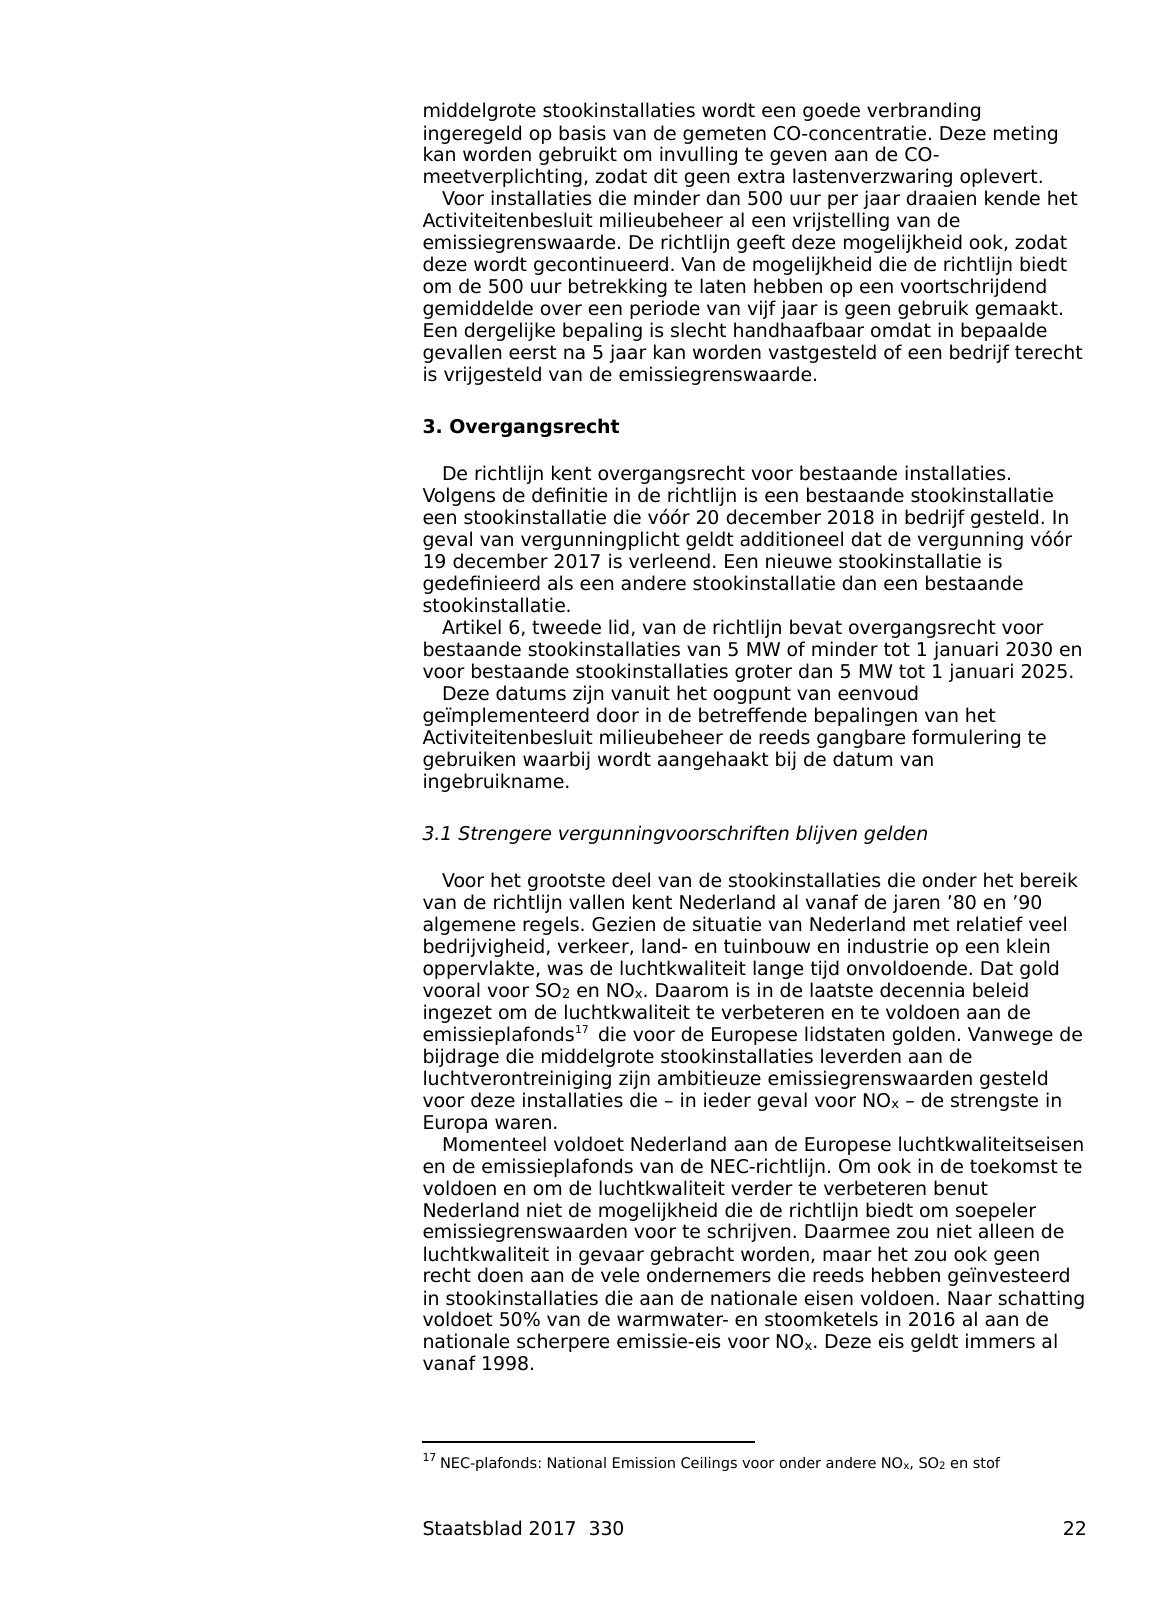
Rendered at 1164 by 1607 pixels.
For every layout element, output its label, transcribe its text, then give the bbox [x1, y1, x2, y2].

text middelgrote stookinstallaties wordt een goede verbranding ingeregeld op basis van de gemeten CO-concentratie. Deze meting kan worden gebruikt om invulling te geven aan de CO-meetverplichting, zodat dit geen extra lastenverzwaring oplevert. [422, 100, 1087, 188]
text Voor het grootste deel van de stookinstallaties die onder het bereik van de richtlijn vallen kent Nederland al vanaf de jaren ’80 en ’90 algemene regels. Gezien de situatie van Nederland met relatief veel bedrijvigheid, verkeer, land- en tuinbouw en industrie op een klein oppervlakte, was de luchtkwaliteit lange tijd onvoldoende. Dat gold vooral voor SO2 en NOx. Daarom is in de laatste decennia beleid ingezet om de luchtkwaliteit te verbeteren en te voldoen aan de emissieplafonds die voor de Europese lidstaten golden. Vanwege de bijdrage die middelgrote stookinstallaties leverden aan de luchtverontreiniging zijn ambitieuze emissiegrenswaarden gesteld voor deze installaties die – in ieder geval voor NOx – de strengste in Europa waren. [422, 870, 1087, 1133]
text Deze datums zijn vanuit het oogpunt van eenvoud geïmplementeerd door in de betreffende bepalingen van het Activiteitenbesluit milieubeheer de reeds gangbare formulering te gebruiken waarbij wordt aangehaakt bij de datum van ingebruikname. [422, 683, 1087, 793]
text NEC-plafonds: National Emission Ceilings voor onder andere NOx, SO2 en stof [422, 1451, 1087, 1473]
text Voor installaties die minder dan 500 uur per jaar draaien kende het Activiteitenbesluit milieubeheer al een vrijstelling van de emissiegrenswaarde. De richtlijn geeft deze mogelijkheid ook, zodat deze wordt gecontinueerd. Van de mogelijkheid die de richtlijn biedt om de 500 uur betrekking te laten hebben op een voortschrijdend gemiddelde over een periode van vijf jaar is geen gebruik gemaakt. Een dergelijke bepaling is slecht handhaafbaar omdat in bepaalde gevallen eerst na 5 jaar kan worden vastgesteld of een bedrijf terecht is vrijgesteld van de emissiegrenswaarde. [422, 188, 1087, 386]
subtitle 3. Overgangsrecht [422, 416, 1087, 438]
text Momenteel voldoet Nederland aan de Europese luchtkwaliteitseisen en de emissieplafonds van de NEC-richtlijn. Om ook in de toekomst te voldoen en om de luchtkwaliteit verder te verbeteren benut Nederland niet de mogelijkheid die de richtlijn biedt om soepeler emissiegrenswaarden voor te schrijven. Daarmee zou niet alleen de luchtkwaliteit in gevaar gebracht worden, maar het zou ook geen recht doen aan de vele ondernemers die reeds hebben geïnvesteerd in stookinstallaties die aan de nationale eisen voldoen. Naar schatting voldoet 50% van de warmwater- en stoomketels in 2016 al aan de nationale scherpere emissie-eis voor NOx. Deze eis geldt immers al vanaf 1998. [422, 1133, 1087, 1375]
subtitle 3.1 Strengere vergunningvoorschriften blijven gelden [422, 823, 1087, 845]
text De richtlijn kent overgangsrecht voor bestaande installaties. Volgens de definitie in de richtlijn is een bestaande stookinstallatie een stookinstallatie die vóór 20 december 2018 in bedrijf gesteld. In geval van vergunningplicht geldt additioneel dat de vergunning vóór 19 december 2017 is verleend. Een nieuwe stookinstallatie is gedefinieerd als een andere stookinstallatie dan een bestaande stookinstallatie. [422, 463, 1087, 617]
text Artikel 6, tweede lid, van de richtlijn bevat overgangsrecht voor bestaande stookinstallaties van 5 MW of minder tot 1 januari 2030 en voor bestaande stookinstallaties groter dan 5 MW tot 1 januari 2025. [422, 617, 1087, 683]
